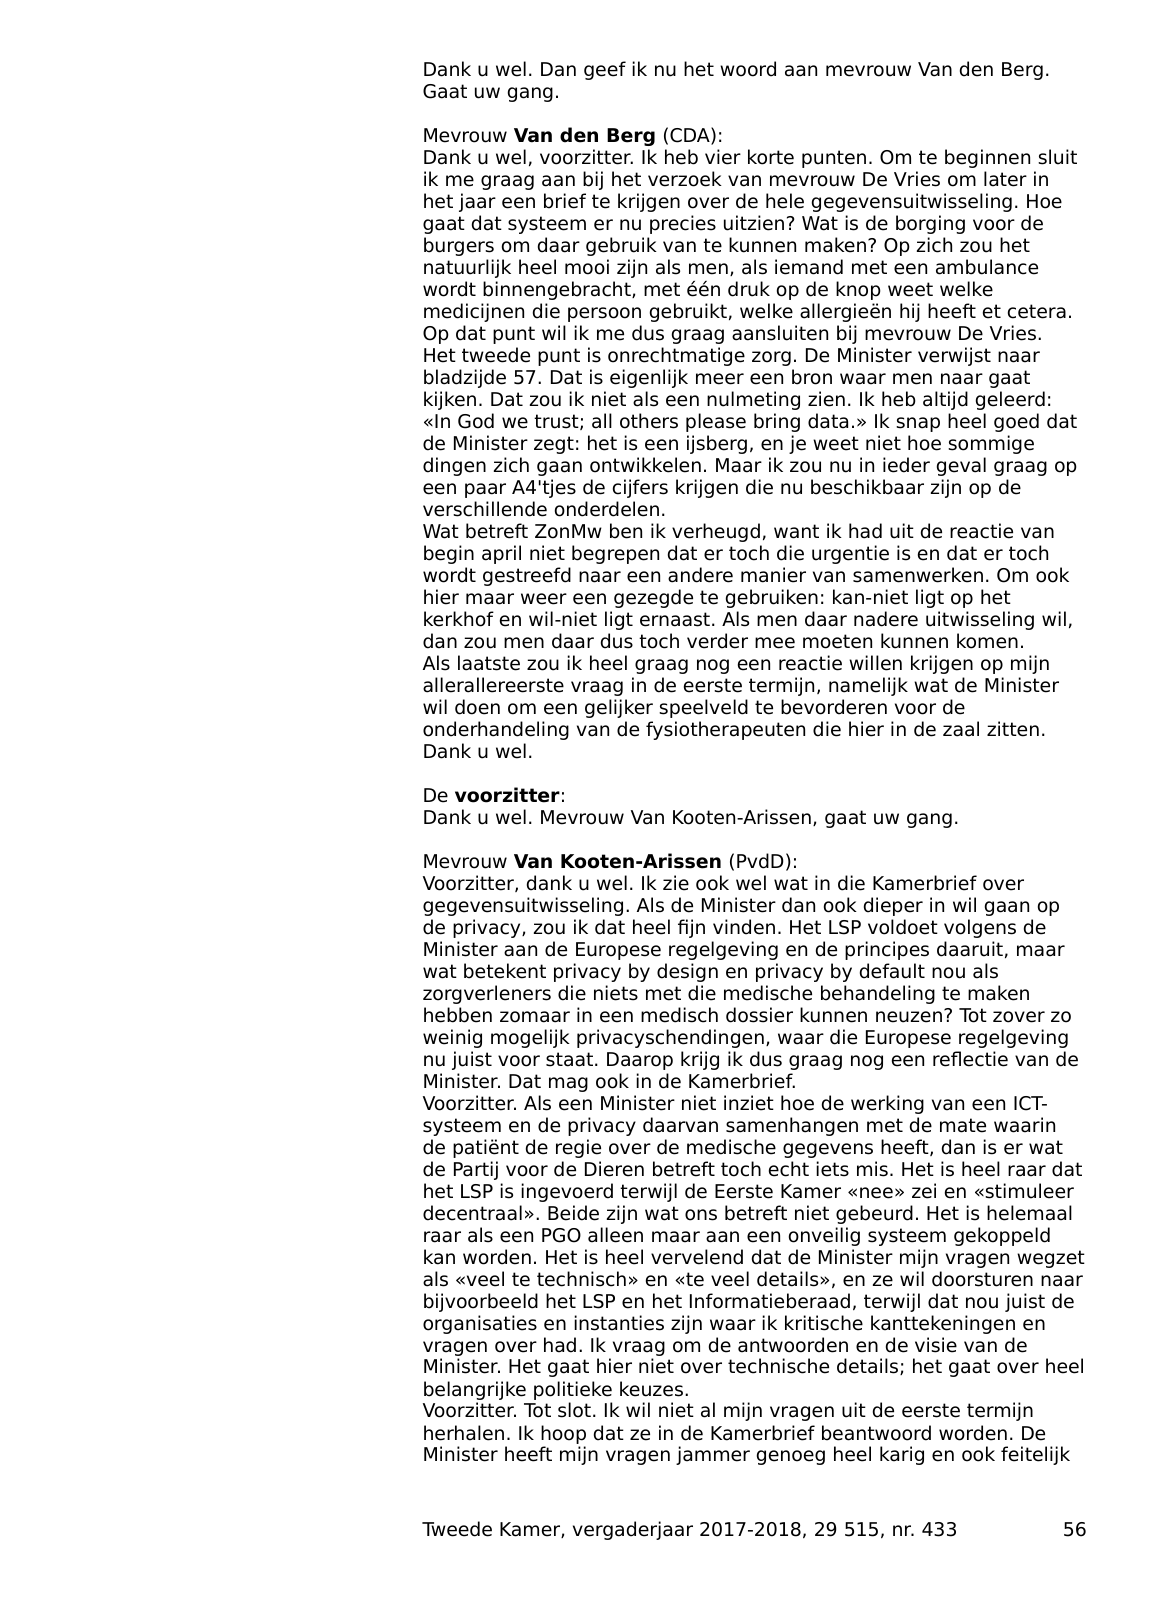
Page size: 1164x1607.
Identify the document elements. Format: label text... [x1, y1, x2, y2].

text Dank u wel. Dan geef ik nu het woord aan mevrouw Van den Berg. Gaat uw gang. [422, 59, 1087, 103]
text Dank u wel. [422, 741, 1087, 763]
text Voorzitter, dank u wel. Ik zie ook wel wat in die Kamerbrief over gegevensuitwisseling. Als de Minister dan ook dieper in wil gaan op de privacy, zou ik dat heel fijn vinden. Het LSP voldoet volgens de Minister aan de Europese regelgeving en de principes daaruit, maar wat betekent privacy by design en privacy by default nou als zorgverleners die niets met die medische behandeling te maken hebben zomaar in een medisch dossier kunnen neuzen? Tot zover zo weinig mogelijk privacyschendingen, waar die Europese regelgeving nu juist voor staat. Daarop krijg ik dus graag nog een reflectie van de Minister. Dat mag ook in de Kamerbrief. [422, 873, 1087, 1093]
text Dank u wel, voorzitter. Ik heb vier korte punten. Om te beginnen sluit ik me graag aan bij het verzoek van mevrouw De Vries om later in het jaar een brief te krijgen over de hele gegevensuitwisseling. Hoe gaat dat systeem er nu precies uitzien? Wat is de borging voor de burgers om daar gebruik van te kunnen maken? Op zich zou het natuurlijk heel mooi zijn als men, als iemand met een ambulance wordt binnengebracht, met één druk op de knop weet welke medicijnen die persoon gebruikt, welke allergieën hij heeft et cetera. Op dat punt wil ik me dus graag aansluiten bij mevrouw De Vries. [422, 147, 1087, 345]
text Voorzitter. Tot slot. Ik wil niet al mijn vragen uit de eerste termijn herhalen. Ik hoop dat ze in de Kamerbrief beantwoord worden. De Minister heeft mijn vragen jammer genoeg heel karig en ook feitelijk [422, 1400, 1087, 1466]
text Wat betreft ZonMw ben ik verheugd, want ik had uit de reactie van begin april niet begrepen dat er toch die urgentie is en dat er toch wordt gestreefd naar een andere manier van samenwerken. Om ook hier maar weer een gezegde te gebruiken: kan-niet ligt op het kerkhof en wil-niet ligt ernaast. Als men daar nadere uitwisseling wil, dan zou men daar dus toch verder mee moeten kunnen komen. [422, 521, 1087, 653]
text Mevrouw Van Kooten-Arissen (PvdD): [422, 851, 1087, 873]
text Dank u wel. Mevrouw Van Kooten-Arissen, gaat uw gang. [422, 807, 1087, 829]
text Het tweede punt is onrechtmatige zorg. De Minister verwijst naar bladzijde 57. Dat is eigenlijk meer een bron waar men naar gaat kijken. Dat zou ik niet als een nulmeting zien. Ik heb altijd geleerd: «In God we trust; all others please bring data.» Ik snap heel goed dat de Minister zegt: het is een ijsberg, en je weet niet hoe sommige dingen zich gaan ontwikkelen. Maar ik zou nu in ieder geval graag op een paar A4'tjes de cijfers krijgen die nu beschikbaar zijn op de verschillende onderdelen. [422, 345, 1087, 521]
text De voorzitter: [422, 785, 1087, 807]
text Als laatste zou ik heel graag nog een reactie willen krijgen op mijn allerallereerste vraag in de eerste termijn, namelijk wat de Minister wil doen om een gelijker speelveld te bevorderen voor de onderhandeling van de fysiotherapeuten die hier in de zaal zitten. [422, 653, 1087, 741]
text Voorzitter. Als een Minister niet inziet hoe de werking van een ICT-systeem en de privacy daarvan samenhangen met de mate waarin de patiënt de regie over de medische gegevens heeft, dan is er wat de Partij voor de Dieren betreft toch echt iets mis. Het is heel raar dat het LSP is ingevoerd terwijl de Eerste Kamer «nee» zei en «stimuleer decentraal». Beide zijn wat ons betreft niet gebeurd. Het is helemaal raar als een PGO alleen maar aan een onveilig systeem gekoppeld kan worden. Het is heel vervelend dat de Minister mijn vragen wegzet als «veel te technisch» en «te veel details», en ze wil doorsturen naar bijvoorbeeld het LSP en het Informatieberaad, terwijl dat nou juist de organisaties en instanties zijn waar ik kritische kanttekeningen en vragen over had. Ik vraag om de antwoorden en de visie van de Minister. Het gaat hier niet over technische details; het gaat over heel belangrijke politieke keuzes. [422, 1093, 1087, 1400]
text Mevrouw Van den Berg (CDA): [422, 125, 1087, 147]
